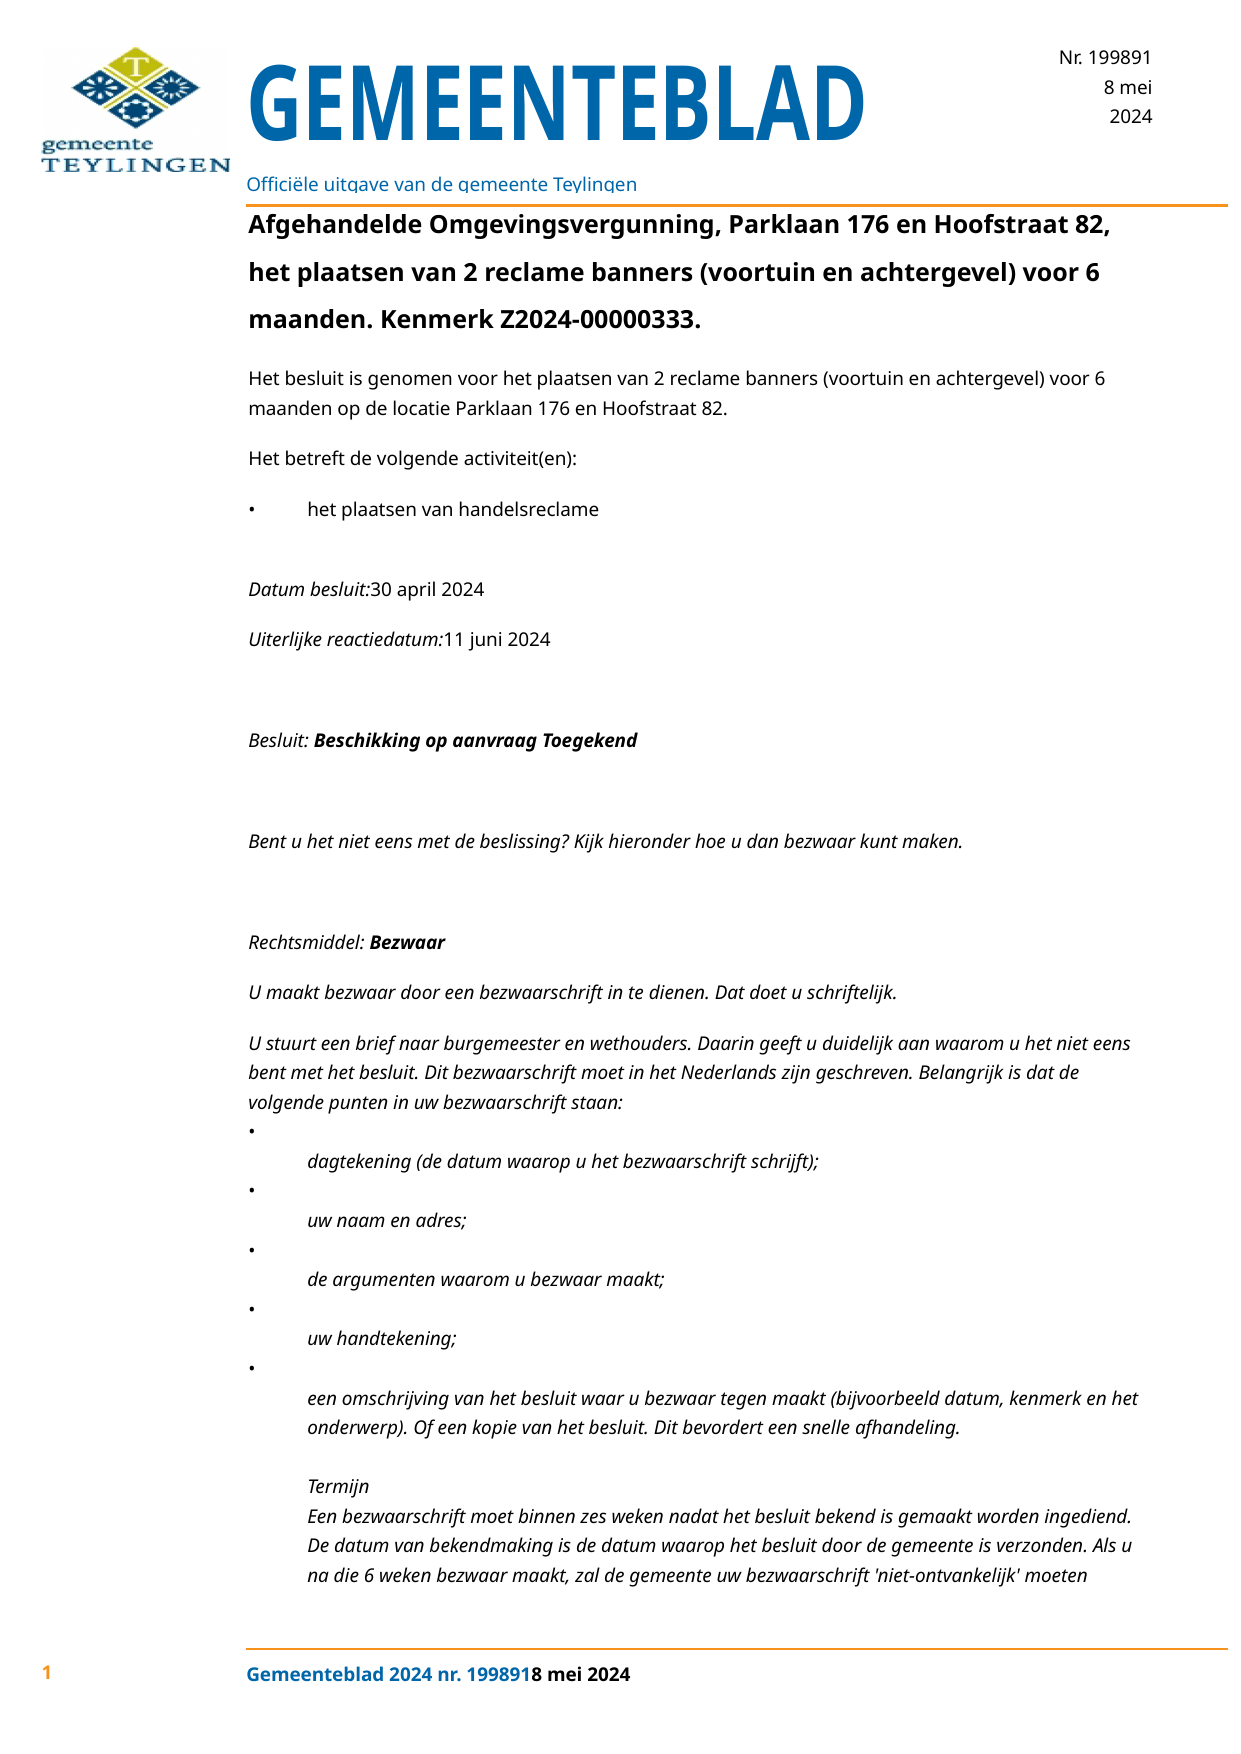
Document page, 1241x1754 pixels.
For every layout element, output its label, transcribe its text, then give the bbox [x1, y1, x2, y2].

text U maakt bezwaar door een bezwaarschrift in te dienen. Dat doet u schriftelijk. [248, 979, 1152, 1005]
text Uiterlijke reactiedatum:11 juni 2024 [248, 626, 1152, 652]
text U stuurt een brief naar burgemeester en wethouders. Daarin geeft u duidelijk aan waarom u het niet eens bent met het besluit. Dit bezwaarschrift moet in het Nederlands zijn geschreven. Belangrijk is dat de volgende punten in uw bezwaarschrift staan: [248, 1030, 1152, 1114]
list een omschrijving van het besluit waar u bezwaar tegen maakt (bijvoorbeeld datum, kenmerk en het onderwerp). Of een kopie van het besluit. Dit bevordert een snelle afhandeling. [248, 1385, 1152, 1440]
text Besluit: Beschikking op aanvraag Toegekend [248, 727, 1152, 753]
list Een bezwaarschrift moet binnen zes weken nadat het besluit bekend is gemaakt worden ingediend. De datum van bekendmaking is de datum waarop het besluit door de gemeente is verzonden. Als u na die 6 weken bezwaar maakt, zal de gemeente uw bezwaarschrift 'niet-ontvankelijk' moeten [248, 1503, 1152, 1588]
list de argumenten waarom u bezwaar maakt; [248, 1266, 1152, 1292]
list dagtekening (de datum waarop u het bezwaarschrift schrijft); [248, 1148, 1152, 1174]
list het plaatsen van handelsreclame [248, 496, 1152, 522]
text Het betreft de volgende activiteit(en): [248, 446, 1152, 471]
text Bent u het niet eens met de beslissing? Kijk hieronder hoe u dan bezwaar kunt maken. [248, 828, 1152, 854]
text Rechtsmiddel: Bezwaar [248, 929, 1152, 954]
list uw handtekening; [248, 1326, 1152, 1351]
text Het besluit is genomen voor het plaatsen van 2 reclame banners (voortuin en achtergevel) voor 6 maanden op de locatie Parklaan 176 en Hoofstraat 82. [248, 366, 1152, 421]
text Afgehandelde Omgevingsvergunning, Parklaan 176 en Hoofstraat 82, het plaatsen van 2 reclame banners (voortuin en achtergevel) voor 6 maanden. Kenmerk Z2024-00000333. [248, 207, 1152, 336]
list Termijn [248, 1473, 1152, 1499]
text Datum besluit:30 april 2024 [248, 576, 1152, 602]
list uw naam en adres; [248, 1207, 1152, 1233]
picture [41, 47, 231, 172]
